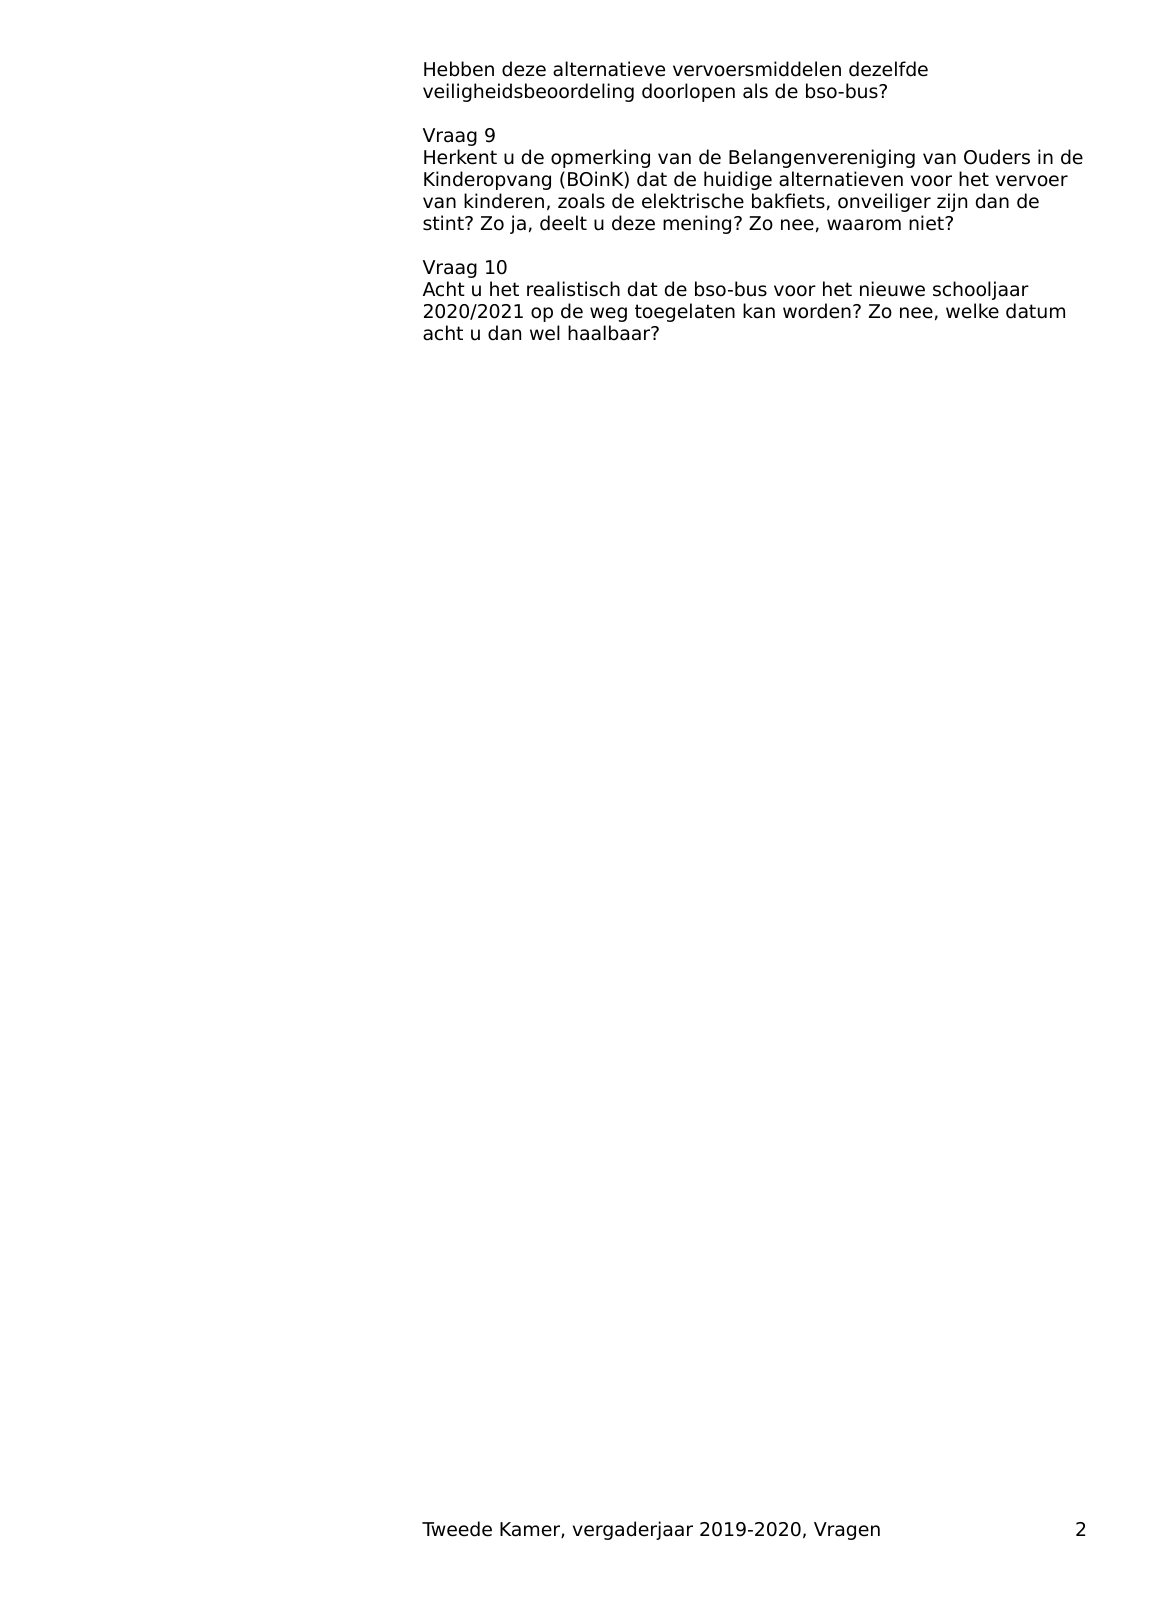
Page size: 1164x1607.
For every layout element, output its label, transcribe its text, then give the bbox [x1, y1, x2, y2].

text Acht u het realistisch dat de bso-bus voor het nieuwe schooljaar 2020/2021 op de weg toegelaten kan worden? Zo nee, welke datum acht u dan wel haalbaar? [422, 279, 1087, 345]
text Vraag 10 [422, 257, 1087, 279]
text Vraag 9 [422, 125, 1087, 147]
text Herkent u de opmerking van de Belangenvereniging van Ouders in de Kinderopvang (BOinK) dat de huidige alternatieven voor het vervoer van kinderen, zoals de elektrische bakfiets, onveiliger zijn dan de stint? Zo ja, deelt u deze mening? Zo nee, waarom niet? [422, 147, 1087, 235]
text Hebben deze alternatieve vervoersmiddelen dezelfde veiligheidsbeoordeling doorlopen als de bso-bus? [422, 59, 1087, 103]
